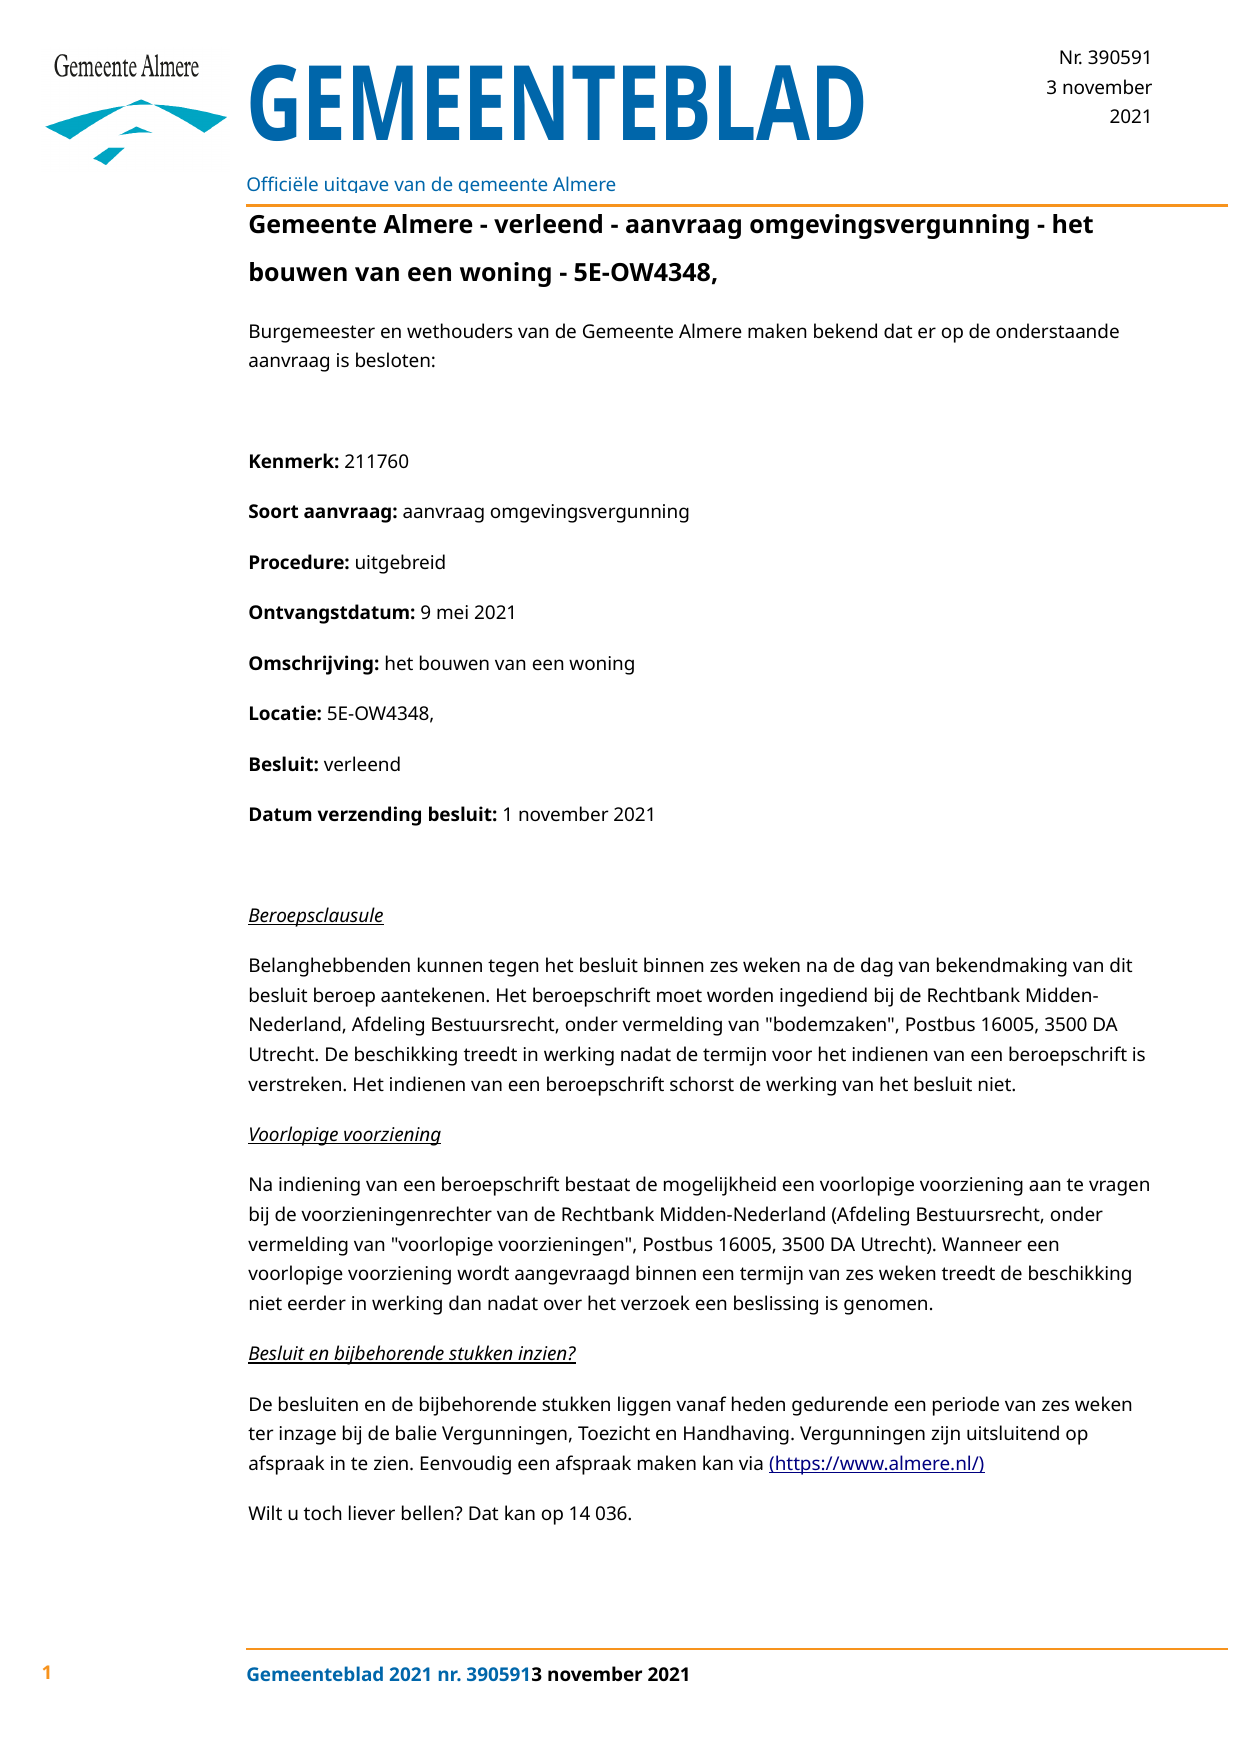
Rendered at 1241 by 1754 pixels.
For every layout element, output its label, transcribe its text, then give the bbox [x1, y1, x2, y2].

text Soort aanvraag: aanvraag omgevingsvergunning [248, 499, 1152, 524]
text Locatie: 5E-OW4348, [248, 700, 1152, 726]
text Wilt u toch liever bellen? Dat kan op 14 036. [248, 1500, 1152, 1526]
picture [41, 47, 231, 172]
text Burgemeester en wethouders van de Gemeente Almere maken bekend dat er op de onderstaande aanvraag is besloten: [248, 318, 1152, 373]
text Voorlopige voorziening [248, 1121, 1152, 1147]
text Procedure: uitgebreid [248, 549, 1152, 575]
text Belanghebbenden kunnen tegen het besluit binnen zes weken na de dag van bekendmaking van dit besluit beroep aantekenen. Het beroepschrift moet worden ingediend bij de Rechtbank Midden-Nederland, Afdeling Bestuursrecht, onder vermelding van "bodemzaken", Postbus 16005, 3500 DA Utrecht. De beschikking treedt in werking nadat de termijn voor het indienen van een beroepschrift is verstreken. Het indienen van een beroepschrift schorst de werking van het besluit niet. [248, 952, 1152, 1097]
text Kenmerk: 211760 [248, 448, 1152, 474]
text Gemeente Almere - verleend - aanvraag omgevingsvergunning - het bouwen van een woning - 5E-OW4348, [248, 207, 1152, 288]
text Datum verzending besluit: 1 november 2021 [248, 801, 1152, 827]
text Omschrijving: het bouwen van een woning [248, 650, 1152, 676]
text Ontvangstdatum: 9 mei 2021 [248, 599, 1152, 625]
text De besluiten en de bijbehorende stukken liggen vanaf heden gedurende een periode van zes weken ter inzage bij de balie Vergunningen, Toezicht en Handhaving. Vergunningen zijn uitsluitend op afspraak in te zien. Eenvoudig een afspraak maken kan via (https://www.almere.nl/) [248, 1391, 1152, 1476]
text Na indiening van een beroepschrift bestaat de mogelijkheid een voorlopige voorziening aan te vragen bij de voorzieningenrechter van de Rechtbank Midden-Nederland (Afdeling Bestuursrecht, onder vermelding van "voorlopige voorzieningen", Postbus 16005, 3500 DA Utrecht). Wanneer een voorlopige voorziening wordt aangevraagd binnen een termijn van zes weken treedt de beschikking niet eerder in werking dan nadat over het verzoek een beslissing is genomen. [248, 1172, 1152, 1316]
text Besluit: verleend [248, 751, 1152, 777]
text Beroepsclausule [248, 902, 1152, 928]
text Besluit en bijbehorende stukken inzien? [248, 1340, 1152, 1366]
